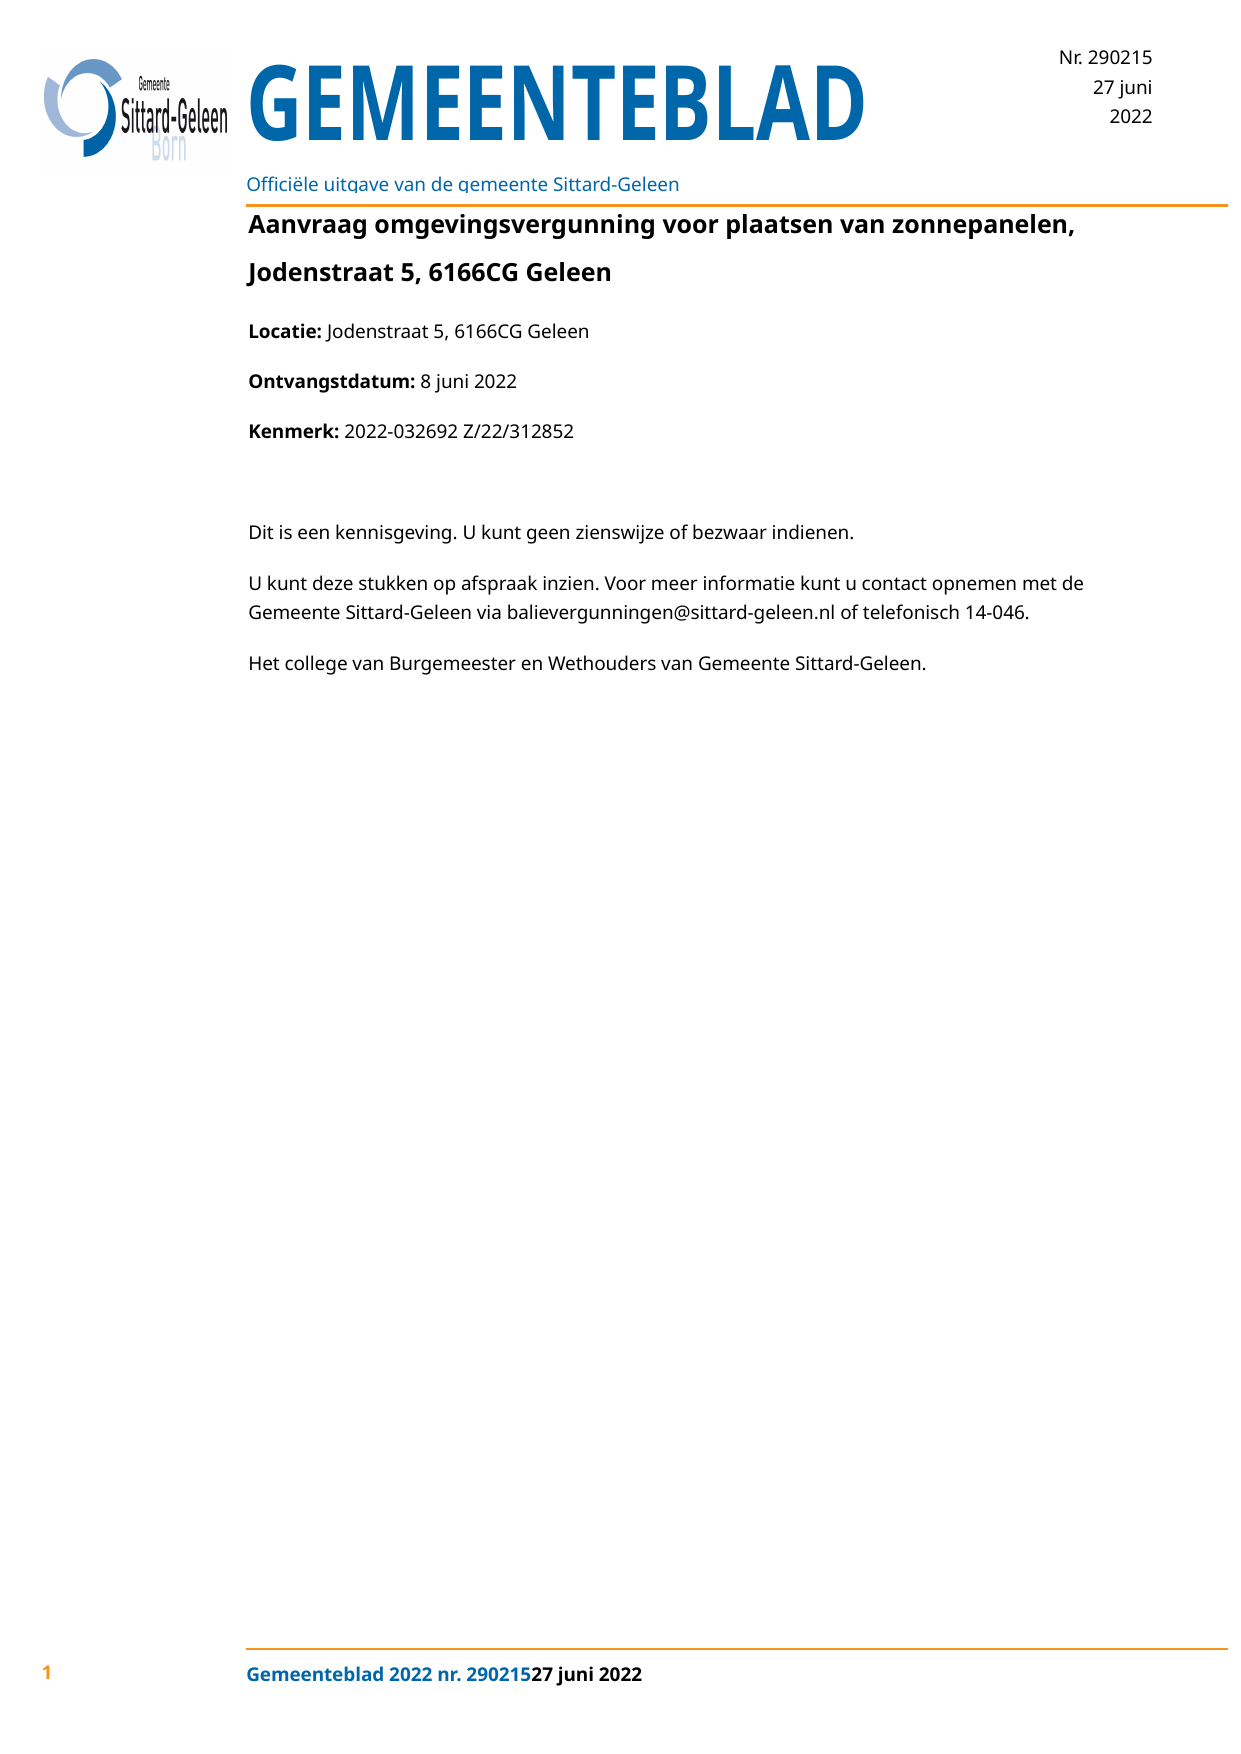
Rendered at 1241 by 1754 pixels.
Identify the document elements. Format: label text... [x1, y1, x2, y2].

text Kenmerk: 2022-032692 Z/22/312852 [248, 419, 1152, 444]
text Het college van Burgemeester en Wethouders van Gemeente Sittard-Geleen. [248, 650, 1152, 676]
picture [41, 47, 231, 172]
text Dit is een kennisgeving. U kunt geen zienswijze of bezwaar indienen. [248, 519, 1152, 545]
text Locatie: Jodenstraat 5, 6166CG Geleen [248, 318, 1152, 344]
text Ontvangstdatum: 8 juni 2022 [248, 368, 1152, 394]
text U kunt deze stukken op afspraak inzien. Voor meer informatie kunt u contact opnemen met de Gemeente Sittard-Geleen via balievergunningen@sittard-geleen.nl of telefonisch 14-046. [248, 570, 1152, 625]
text Aanvraag omgevingsvergunning voor plaatsen van zonnepanelen, Jodenstraat 5, 6166CG Geleen [248, 207, 1152, 288]
